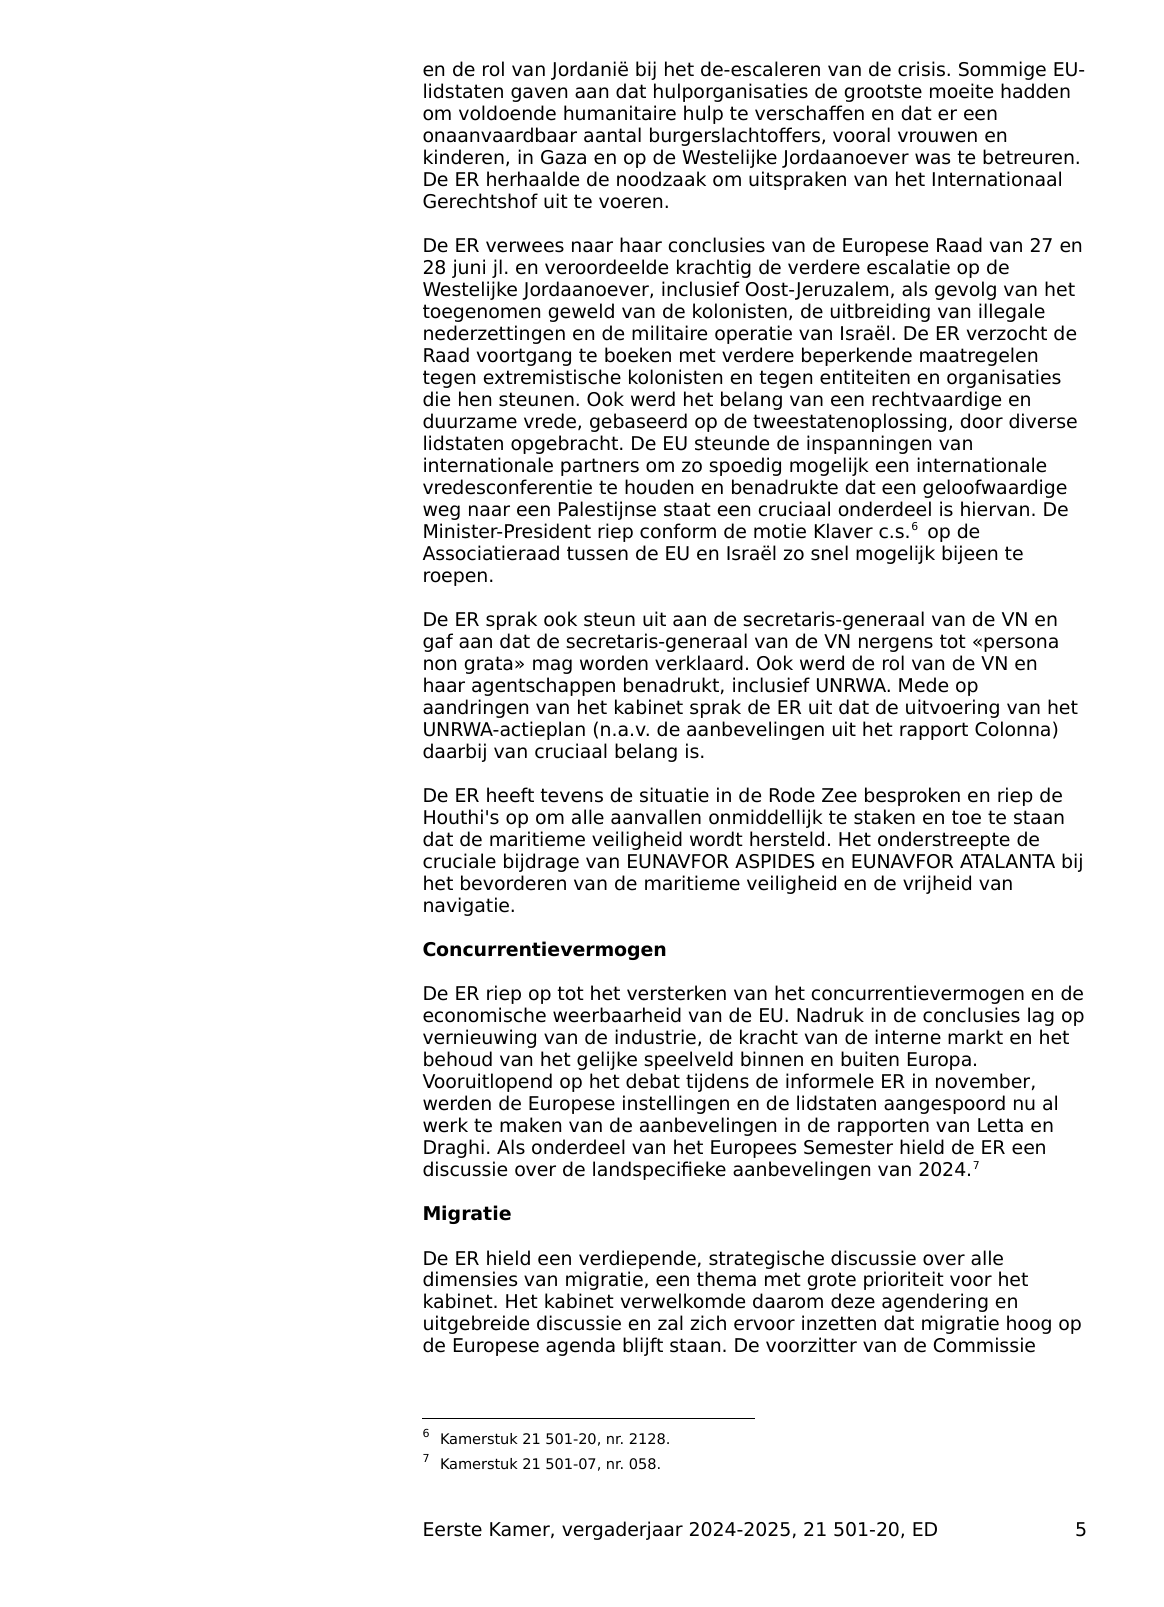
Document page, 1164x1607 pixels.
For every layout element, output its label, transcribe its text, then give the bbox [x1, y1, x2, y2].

text De ER sprak ook steun uit aan de secretaris-generaal van de VN en gaf aan dat de secretaris-generaal van de VN nergens tot «persona non grata» mag worden verklaard. Ook werd de rol van de VN en haar agentschappen benadrukt, inclusief UNRWA. Mede op aandringen van het kabinet sprak de ER uit dat de uitvoering van het UNRWA-actieplan (n.a.v. de aanbevelingen uit het rapport Colonna) daarbij van cruciaal belang is. [422, 609, 1087, 763]
subtitle Concurrentievermogen [422, 939, 1087, 961]
subtitle Migratie [422, 1203, 1087, 1225]
text De ER hield een verdiepende, strategische discussie over alle dimensies van migratie, een thema met grote prioriteit voor het kabinet. Het kabinet verwelkomde daarom deze agendering en uitgebreide discussie en zal zich ervoor inzetten dat migratie hoog op de Europese agenda blijft staan. De voorzitter van de Commissie [422, 1247, 1087, 1357]
text en de rol van Jordanië bij het de-escaleren van de crisis. Sommige EU-lidstaten gaven aan dat hulporganisaties de grootste moeite hadden om voldoende humanitaire hulp te verschaffen en dat er een onaanvaardbaar aantal burgerslachtoffers, vooral vrouwen en kinderen, in Gaza en op de Westelijke Jordaanoever was te betreuren. De ER herhaalde de noodzaak om uitspraken van het Internationaal Gerechtshof uit te voeren. [422, 59, 1087, 213]
text Kamerstuk 21 501-07, nr. 058. [422, 1452, 1087, 1474]
text De ER verwees naar haar conclusies van de Europese Raad van 27 en 28 juni jl. en veroordeelde krachtig de verdere escalatie op de Westelijke Jordaanoever, inclusief Oost-Jeruzalem, als gevolg van het toegenomen geweld van de kolonisten, de uitbreiding van illegale nederzettingen en de militaire operatie van Israël. De ER verzocht de Raad voortgang te boeken met verdere beperkende maatregelen tegen extremistische kolonisten en tegen entiteiten en organisaties die hen steunen. Ook werd het belang van een rechtvaardige en duurzame vrede, gebaseerd op de tweestatenoplossing, door diverse lidstaten opgebracht. De EU steunde de inspanningen van internationale partners om zo spoedig mogelijk een internationale vredesconferentie te houden en benadrukte dat een geloofwaardige weg naar een Palestijnse staat een cruciaal onderdeel is hiervan. De Minister-President riep conform de motie Klaver c.s. op de Associatieraad tussen de EU en Israël zo snel mogelijk bijeen te roepen. [422, 235, 1087, 587]
text De ER heeft tevens de situatie in de Rode Zee besproken en riep de Houthi's op om alle aanvallen onmiddellijk te staken en toe te staan dat de maritieme veiligheid wordt hersteld. Het onderstreepte de cruciale bijdrage van EUNAVFOR ASPIDES en EUNAVFOR ATALANTA bij het bevorderen van de maritieme veiligheid en de vrijheid van navigatie. [422, 785, 1087, 917]
text Kamerstuk 21 501-20, nr. 2128. [422, 1427, 1087, 1449]
text De ER riep op tot het versterken van het concurrentievermogen en de economische weerbaarheid van de EU. Nadruk in de conclusies lag op vernieuwing van de industrie, de kracht van de interne markt en het behoud van het gelijke speelveld binnen en buiten Europa. Vooruitlopend op het debat tijdens de informele ER in november, werden de Europese instellingen en de lidstaten aangespoord nu al werk te maken van de aanbevelingen in de rapporten van Letta en Draghi. Als onderdeel van het Europees Semester hield de ER een discussie over de landspecifieke aanbevelingen van 2024. [422, 983, 1087, 1181]
